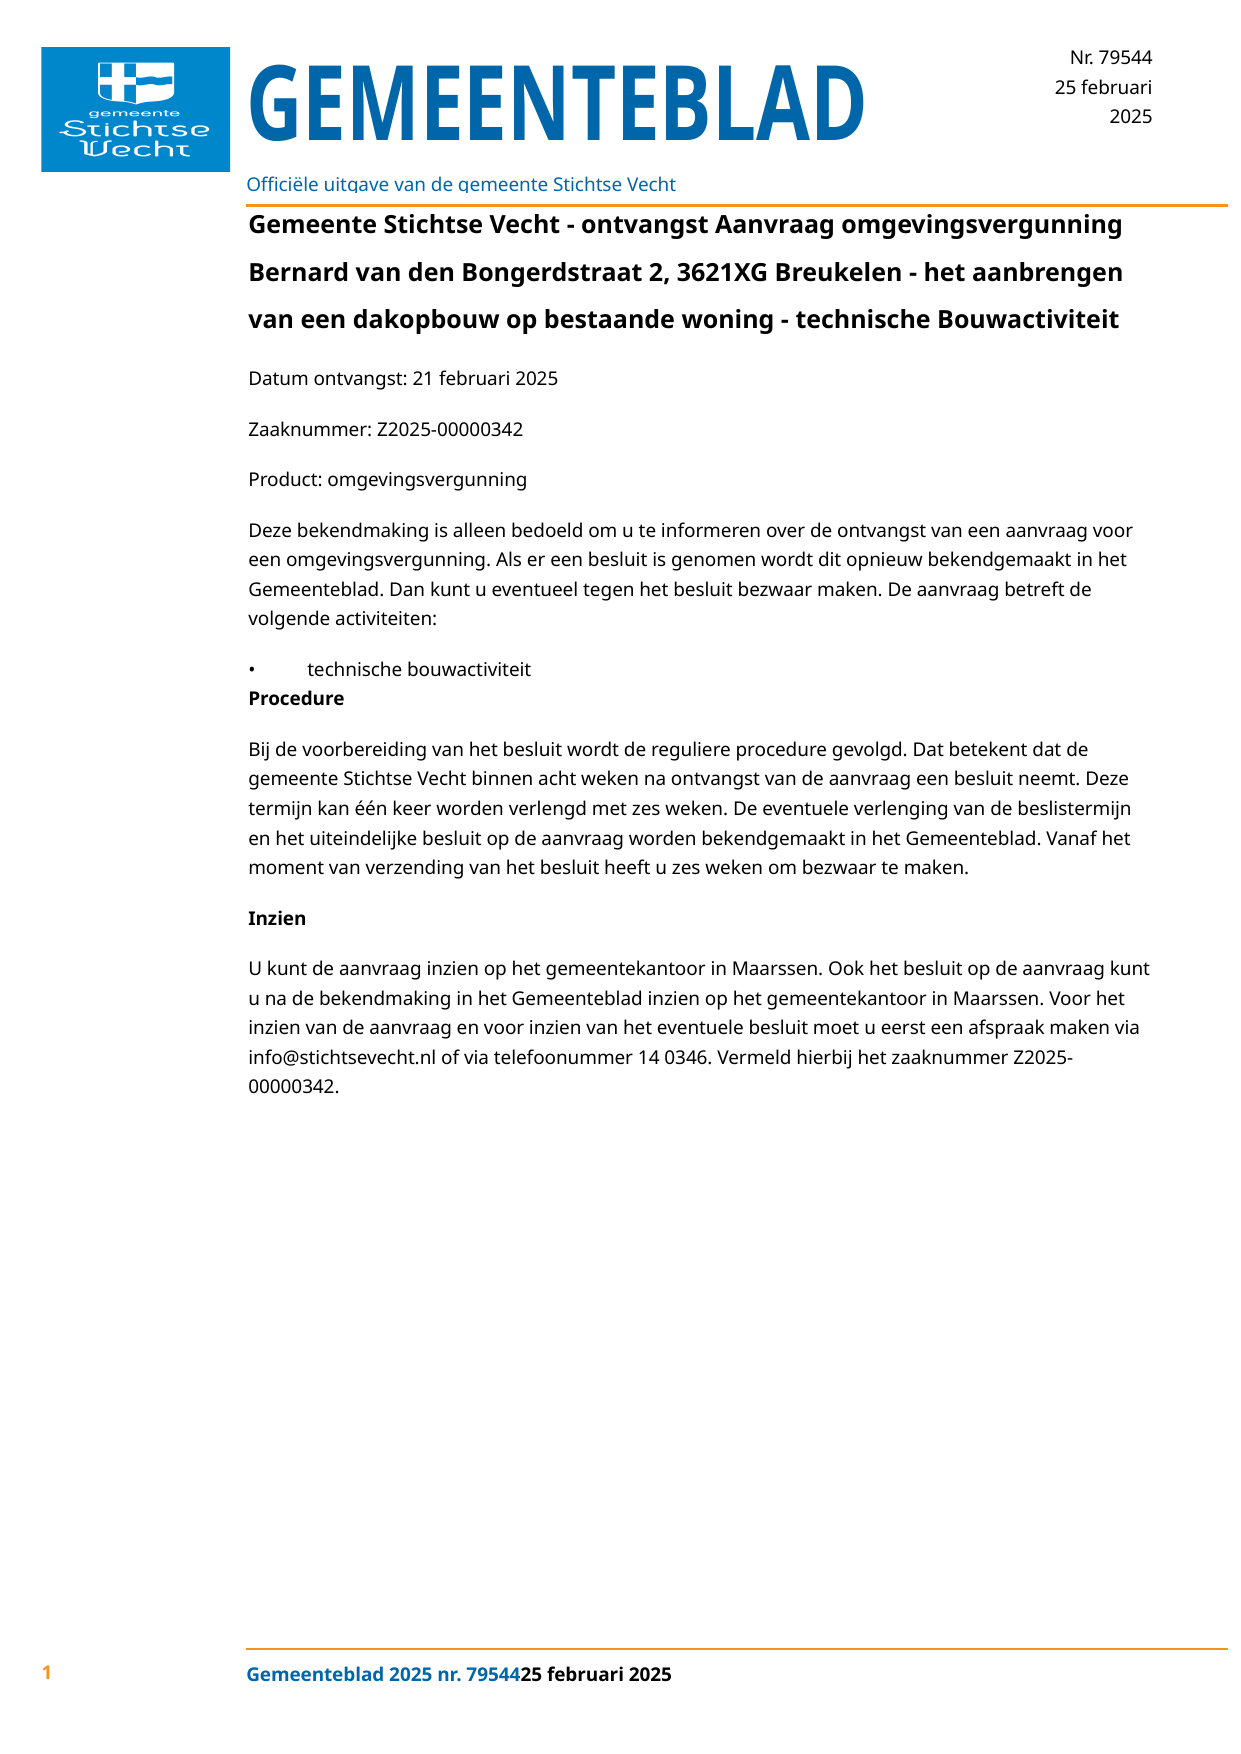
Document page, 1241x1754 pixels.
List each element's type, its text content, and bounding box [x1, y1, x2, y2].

text Gemeente Stichtse Vecht - ontvangst Aanvraag omgevingsvergunning Bernard van den Bongerdstraat 2, 3621XG Breukelen - het aanbrengen van een dakopbouw op bestaande woning - technische Bouwactiviteit [248, 207, 1152, 336]
picture [99, 63, 135, 101]
list technische bouwactiviteit [248, 656, 1152, 682]
picture [137, 63, 174, 103]
text Datum ontvangst: 21 februari 2025 [248, 366, 1152, 391]
text Zaaknummer: Z2025-00000342 [248, 416, 1152, 442]
text Procedure [248, 686, 1152, 711]
text Deze bekendmaking is alleen bedoeld om u te informeren over de ontvangst van een aanvraag voor een omgevingsvergunning. Als er een besluit is genomen wordt dit opnieuw bekendgemaakt in het Gemeenteblad. Dan kunt u eventueel tegen het besluit bezwaar maken. De aanvraag betreft de volgende activiteiten: [248, 517, 1152, 631]
text U kunt de aanvraag inzien op het gemeentekantoor in Maarssen. Ook het besluit op de aanvraag kunt u na de bekendmaking in het Gemeenteblad inzien op het gemeentekantoor in Maarssen. Voor het inzien van de aanvraag en voor inzien van het eventuele besluit moet u eerst een afspraak maken via info@stichtsevecht.nl of via telefoonummer 14 0346. Vermeld hierbij het zaaknummer Z2025-00000342. [248, 955, 1152, 1099]
text Bij de voorbereiding van het besluit wordt de reguliere procedure gevolgd. Dat betekent dat de gemeente Stichtse Vecht binnen acht weken na ontvangst van de aanvraag een besluit neemt. Deze termijn kan één keer worden verlengd met zes weken. De eventuele verlenging van de beslistermijn en het uiteindelijke besluit op de aanvraag worden bekendgemaakt in het Gemeenteblad. Vanaf het moment van verzending van het besluit heeft u zes weken om bezwaar te maken. [248, 736, 1152, 880]
text Product: omgevingsvergunning [248, 466, 1152, 492]
text Inzien [248, 905, 1152, 930]
